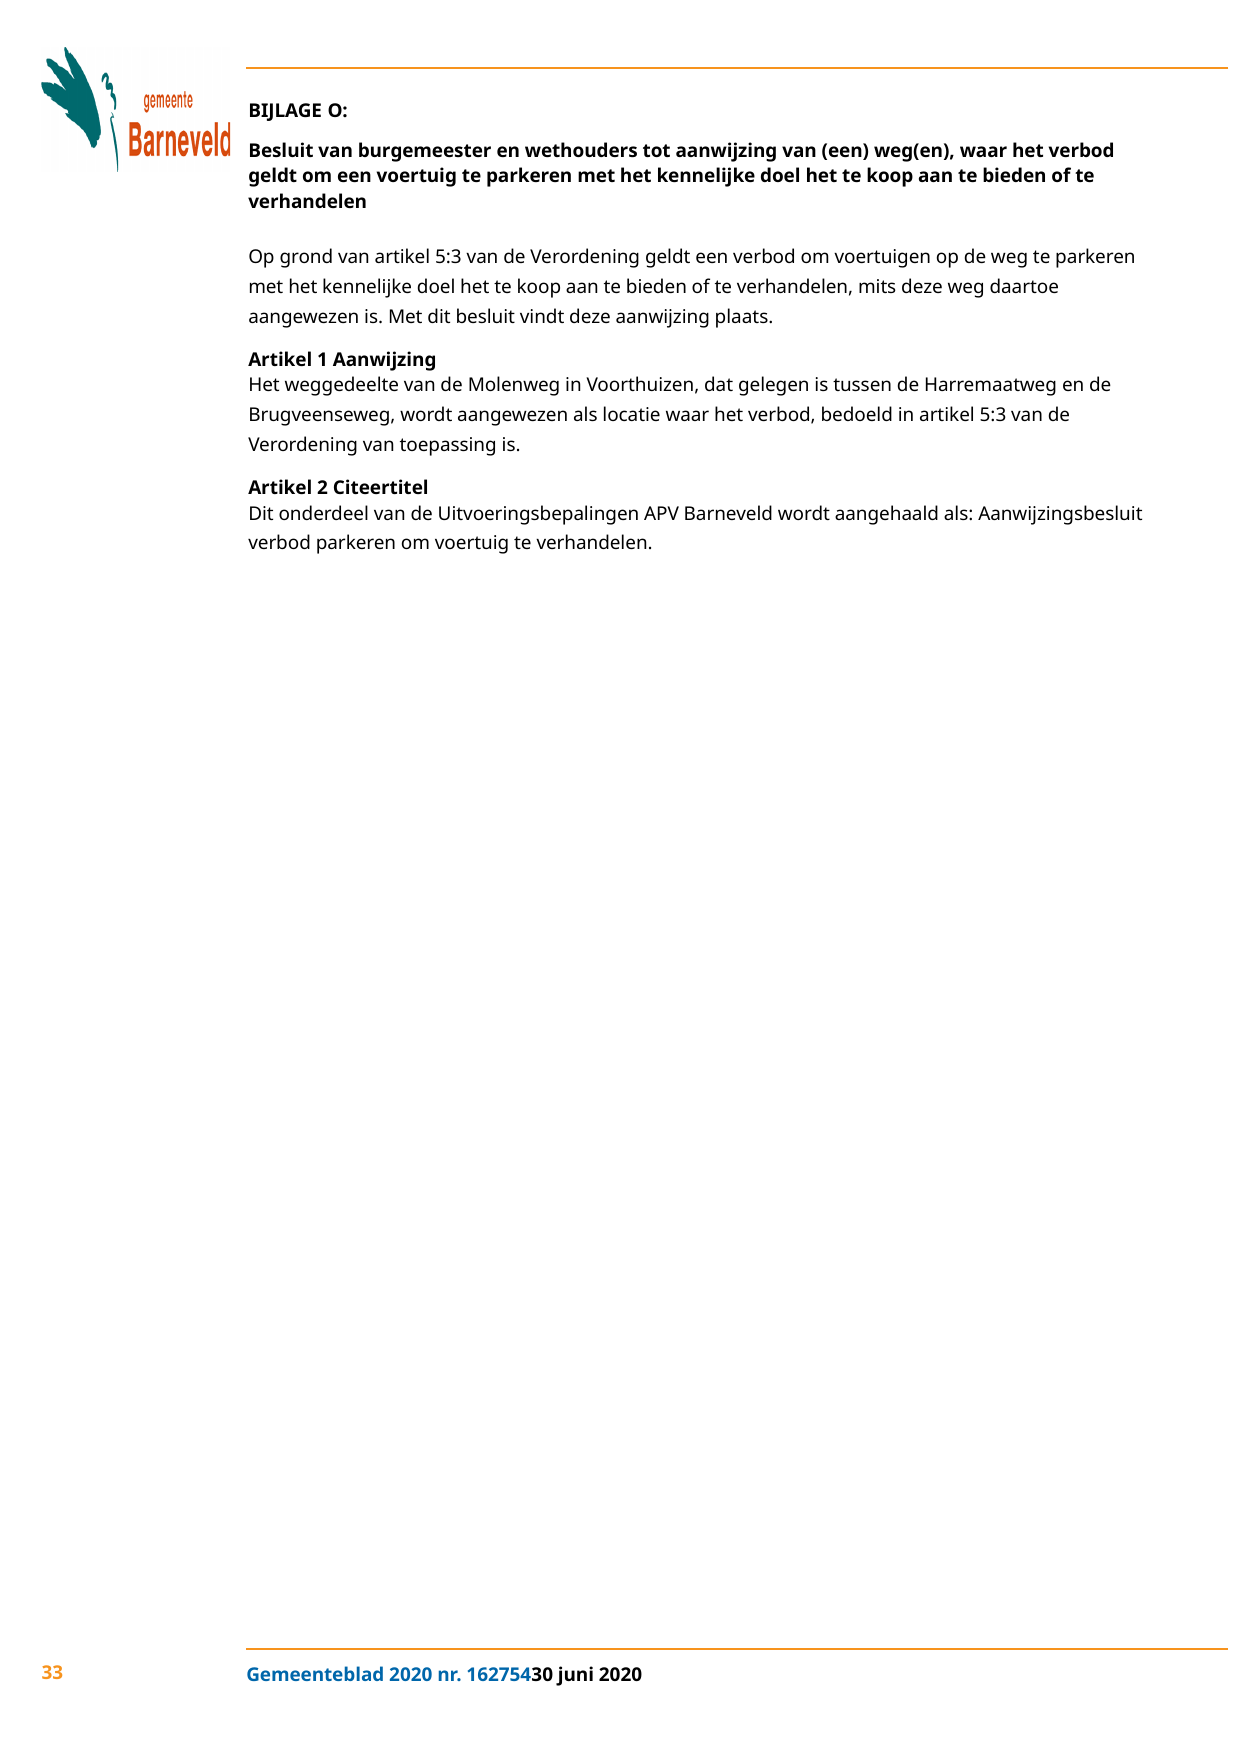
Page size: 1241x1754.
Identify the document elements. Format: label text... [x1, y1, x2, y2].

picture [41, 47, 231, 172]
text BIJLAGE O: [248, 95, 1152, 123]
text Het weggedeelte van de Molenweg in Voorthuizen, dat gelegen is tussen de Harremaatweg en de Brugveenseweg, wordt aangewezen als locatie waar het verbod, bedoeld in artikel 5:3 van de Verordening van toepassing is. [248, 372, 1152, 457]
text Artikel 1 Aanwijzing [248, 346, 1152, 372]
text Artikel 2 Citeertitel [248, 474, 1152, 500]
text Besluit van burgemeester en wethouders tot aanwijzing van (een) weg(en), waar het verbod geldt om een voertuig te parkeren met het kennelijke doel het te koop aan te bieden of te verhandelen [248, 137, 1152, 214]
text Op grond van artikel 5:3 van de Verordening geldt een verbod om voertuigen op de weg te parkeren met het kennelijke doel het te koop aan te bieden of te verhandelen, mits deze weg daartoe aangewezen is. Met dit besluit vindt deze aanwijzing plaats. [248, 244, 1152, 328]
text Dit onderdeel van de Uitvoeringsbepalingen APV Barneveld wordt aangehaald als: Aanwijzingsbesluit verbod parkeren om voertuig te verhandelen. [248, 500, 1152, 555]
